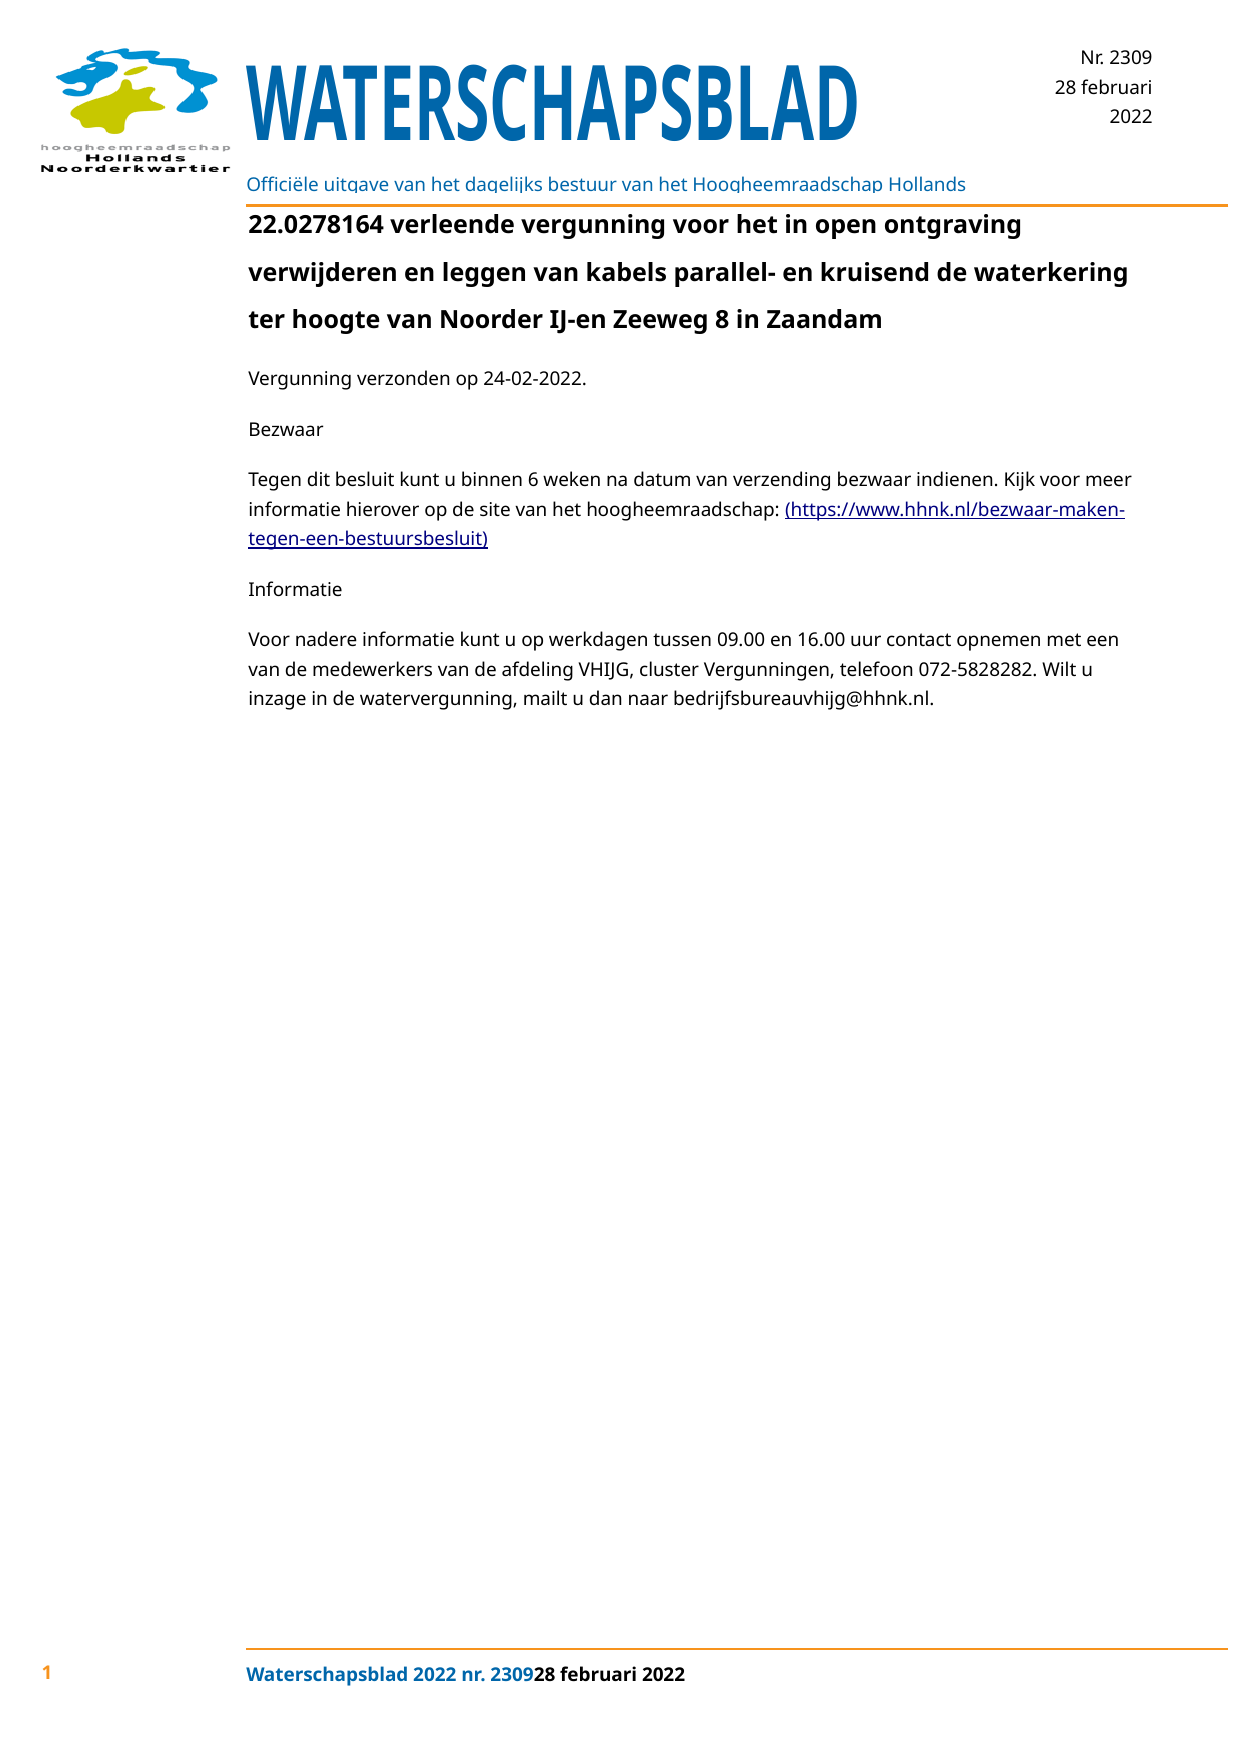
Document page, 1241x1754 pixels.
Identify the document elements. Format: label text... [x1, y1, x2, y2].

text Bezwaar [248, 416, 1152, 442]
text Voor nadere informatie kunt u op werkdagen tussen 09.00 en 16.00 uur contact opnemen met een van de medewerkers van de afdeling VHIJG, cluster Vergunningen, telefoon 072-5828282. Wilt u inzage in de watervergunning, mailt u dan naar bedrijfsbureauvhijg@hhnk.nl. [248, 626, 1152, 711]
text Informatie [248, 576, 1152, 602]
text Vergunning verzonden op 24-02-2022. [248, 366, 1152, 391]
text Tegen dit besluit kunt u binnen 6 weken na datum van verzending bezwaar indienen. Kijk voor meer informatie hierover op de site van het hoogheemraadschap: (https://www.hhnk.nl/bezwaar-maken-tegen-een-bestuursbesluit) [248, 466, 1152, 551]
text 22.0278164 verleende vergunning voor het in open ontgraving verwijderen en leggen van kabels parallel- en kruisend de waterkering ter hoogte van Noorder IJ-en Zeeweg 8 in Zaandam [248, 207, 1152, 336]
picture [41, 47, 231, 172]
